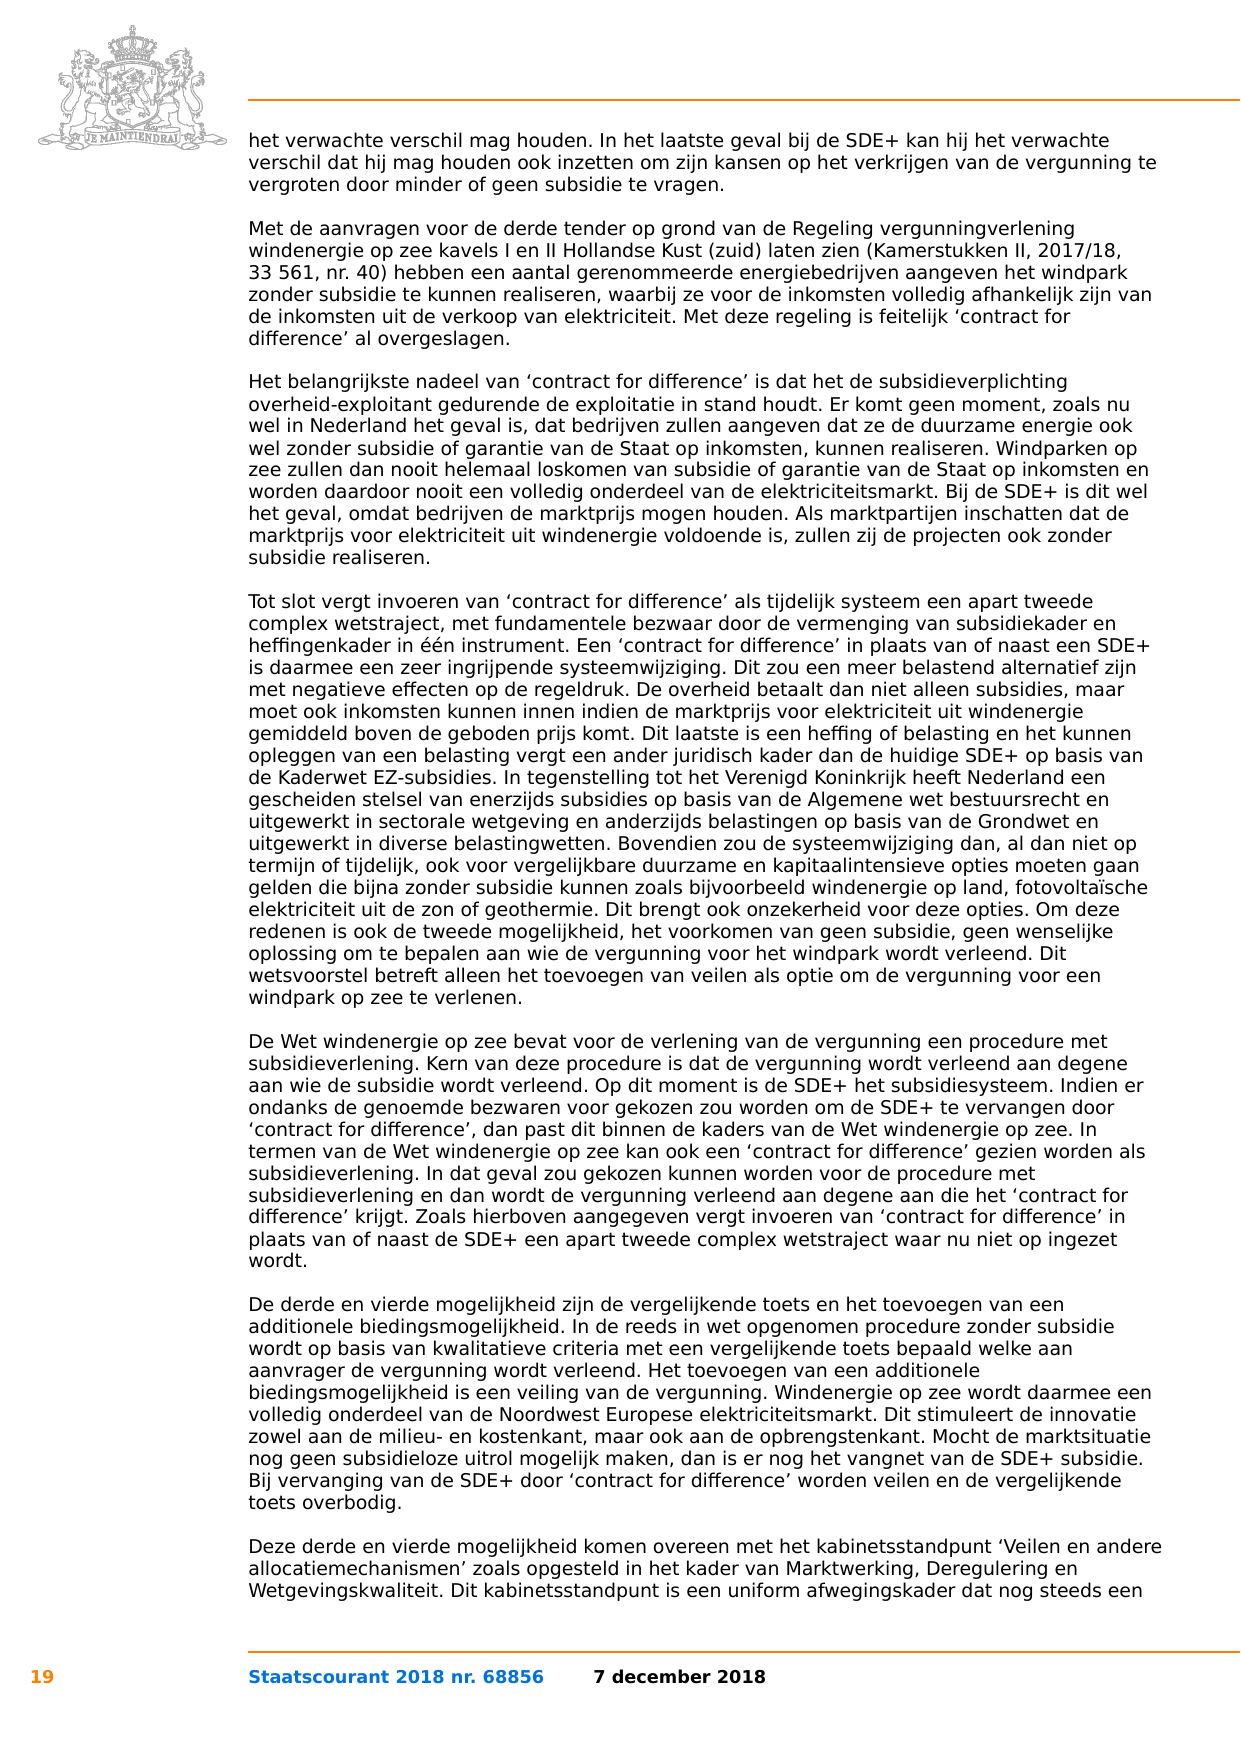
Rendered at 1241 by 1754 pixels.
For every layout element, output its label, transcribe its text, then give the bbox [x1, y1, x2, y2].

picture [38, 25, 227, 150]
text Met de aanvragen voor de derde tender op grond van de Regeling vergunningverlening windenergie op zee kavels I en II Hollandse Kust (zuid) laten zien (Kamerstukken II, 2017/18, 33 561, nr. 40) hebben een aantal gerenommeerde energiebedrijven aangeven het windpark zonder subsidie te kunnen realiseren, waarbij ze voor de inkomsten volledig afhankelijk zijn van de inkomsten uit de verkoop van elektriciteit. Met deze regeling is feitelijk ‘contract for difference’ al overgeslagen. [248, 218, 1163, 349]
text Deze derde en vierde mogelijkheid komen overeen met het kabinetsstandpunt ‘Veilen en andere allocatiemechanismen’ zoals opgesteld in het kader van Marktwerking, Deregulering en Wetgevingskwaliteit. Dit kabinetsstandpunt is een uniform afwegingskader dat nog steeds een [248, 1536, 1163, 1602]
text het verwachte verschil mag houden. In het laatste geval bij de SDE+ kan hij het verwachte verschil dat hij mag houden ook inzetten om zijn kansen op het verkrijgen van de vergunning te vergroten door minder of geen subsidie te vragen. [248, 130, 1163, 196]
text Tot slot vergt invoeren van ‘contract for difference’ als tijdelijk systeem een apart tweede complex wetstraject, met fundamentele bezwaar door de vermenging van subsidiekader en heffingenkader in één instrument. Een ‘contract for difference’ in plaats van of naast een SDE+ is daarmee een zeer ingrijpende systeemwijziging. Dit zou een meer belastend alternatief zijn met negatieve effecten op de regeldruk. De overheid betaalt dan niet alleen subsidies, maar moet ook inkomsten kunnen innen indien de marktprijs voor elektriciteit uit windenergie gemiddeld boven de geboden prijs komt. Dit laatste is een heffing of belasting en het kunnen opleggen van een belasting vergt een ander juridisch kader dan de huidige SDE+ op basis van de Kaderwet EZ-subsidies. In tegenstelling tot het Verenigd Koninkrijk heeft Nederland een gescheiden stelsel van enerzijds subsidies op basis van de Algemene wet bestuursrecht en uitgewerkt in sectorale wetgeving en anderzijds belastingen op basis van de Grondwet en uitgewerkt in diverse belastingwetten. Bovendien zou de systeemwijziging dan, al dan niet op termijn of tijdelijk, ook voor vergelijkbare duurzame en kapitaalintensieve opties moeten gaan gelden die bijna zonder subsidie kunnen zoals bijvoorbeeld windenergie op land, fotovoltaïsche elektriciteit uit de zon of geothermie. Dit brengt ook onzekerheid voor deze opties. Om deze redenen is ook de tweede mogelijkheid, het voorkomen van geen subsidie, geen wenselijke oplossing om te bepalen aan wie de vergunning voor het windpark wordt verleend. Dit wetsvoorstel betreft alleen het toevoegen van veilen als optie om de vergunning voor een windpark op zee te verlenen. [248, 591, 1163, 1009]
text De Wet windenergie op zee bevat voor de verlening van de vergunning een procedure met subsidieverlening. Kern van deze procedure is dat de vergunning wordt verleend aan degene aan wie de subsidie wordt verleend. Op dit moment is de SDE+ het subsidiesysteem. Indien er ondanks de genoemde bezwaren voor gekozen zou worden om de SDE+ te vervangen door ‘contract for difference’, dan past dit binnen de kaders van de Wet windenergie op zee. In termen van de Wet windenergie op zee kan ook een ‘contract for difference’ gezien worden als subsidieverlening. In dat geval zou gekozen kunnen worden voor de procedure met subsidieverlening en dan wordt de vergunning verleend aan degene aan die het ‘contract for difference’ krijgt. Zoals hierboven aangegeven vergt invoeren van ‘contract for difference’ in plaats van of naast de SDE+ een apart tweede complex wetstraject waar nu niet op ingezet wordt. [248, 1031, 1163, 1272]
text De derde en vierde mogelijkheid zijn de vergelijkende toets en het toevoegen van een additionele biedingsmogelijkheid. In de reeds in wet opgenomen procedure zonder subsidie wordt op basis van kwalitatieve criteria met een vergelijkende toets bepaald welke aan aanvrager de vergunning wordt verleend. Het toevoegen van een additionele biedingsmogelijkheid is een veiling van de vergunning. Windenergie op zee wordt daarmee een volledig onderdeel van de Noordwest Europese elektriciteitsmarkt. Dit stimuleert de innovatie zowel aan de milieu- en kostenkant, maar ook aan de opbrengstenkant. Mocht de marktsituatie nog geen subsidieloze uitrol mogelijk maken, dan is er nog het vangnet van de SDE+ subsidie. Bij vervanging van de SDE+ door ‘contract for difference’ worden veilen en de vergelijkende toets overbodig. [248, 1294, 1163, 1514]
text Het belangrijkste nadeel van ‘contract for difference’ is dat het de subsidieverplichting overheid-exploitant gedurende de exploitatie in stand houdt. Er komt geen moment, zoals nu wel in Nederland het geval is, dat bedrijven zullen aangeven dat ze de duurzame energie ook wel zonder subsidie of garantie van de Staat op inkomsten, kunnen realiseren. Windparken op zee zullen dan nooit helemaal loskomen van subsidie of garantie van de Staat op inkomsten en worden daardoor nooit een volledig onderdeel van de elektriciteitsmarkt. Bij de SDE+ is dit wel het geval, omdat bedrijven de marktprijs mogen houden. Als marktpartijen inschatten dat de marktprijs voor elektriciteit uit windenergie voldoende is, zullen zij de projecten ook zonder subsidie realiseren. [248, 371, 1163, 569]
